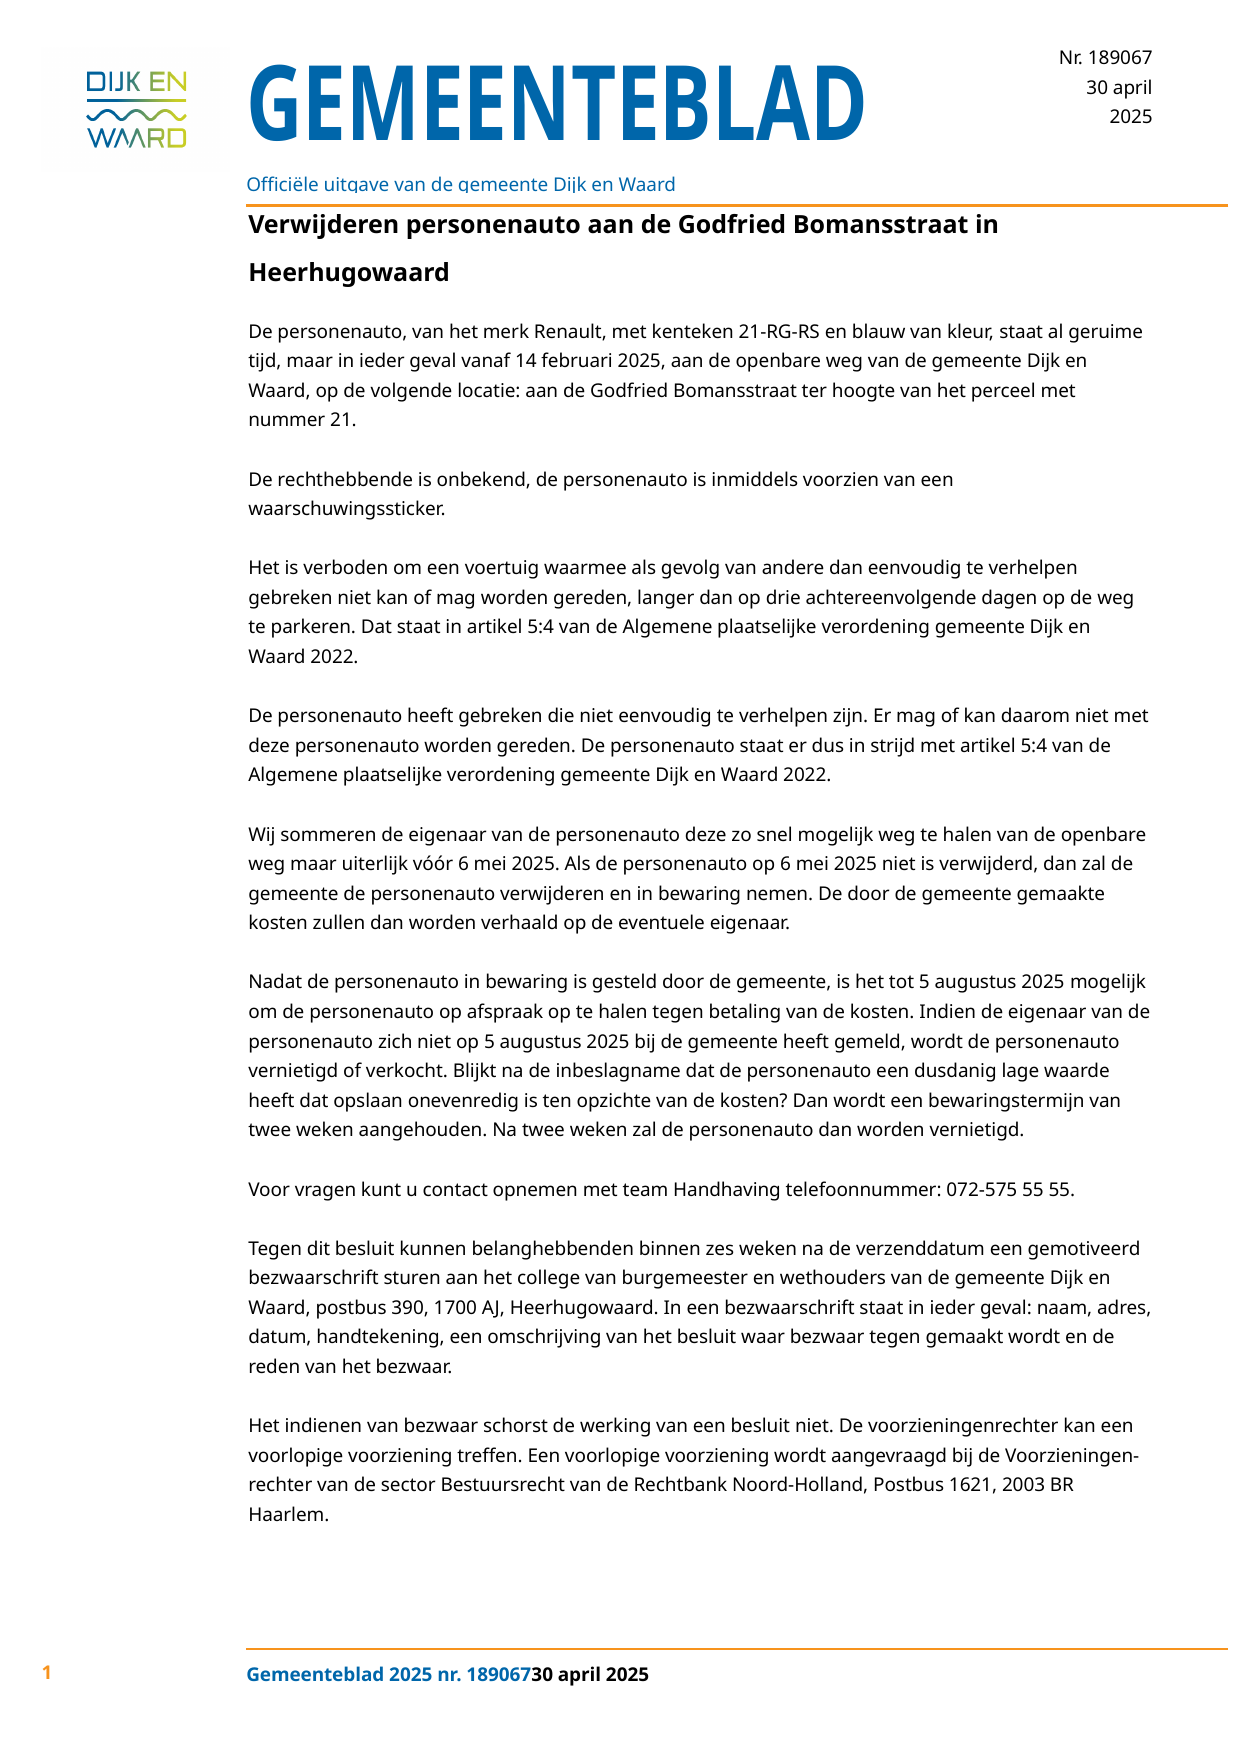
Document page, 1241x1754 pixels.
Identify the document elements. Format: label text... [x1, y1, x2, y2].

text Voor vragen kunt u contact opnemen met team Handhaving telefoonnummer: 072-575 55 55. [248, 1176, 1152, 1202]
text Wij sommeren de eigenaar van de personenauto deze zo snel mogelijk weg te halen van de openbare weg maar uiterlijk vóór 6 mei 2025. Als de personenauto op 6 mei 2025 niet is verwijderd, dan zal de gemeente de personenauto verwijderen en in bewaring nemen. De door de gemeente gemaakte kosten zullen dan worden verhaald op de eventuele eigenaar. [248, 821, 1152, 935]
text Het indienen van bezwaar schorst de werking van een besluit niet. De voorzieningenrechter kan een voorlopige voorziening treffen. Een voorlopige voorziening wordt aangevraagd bij de Voorzieningen-rechter van de sector Bestuursrecht van de Rechtbank Noord-Holland, Postbus 1621, 2003 BR Haarlem. [248, 1412, 1152, 1527]
text Het is verboden om een voertuig waarmee als gevolg van andere dan eenvoudig te verhelpen gebreken niet kan of mag worden gereden, langer dan op drie achtereenvolgende dagen op de weg te parkeren. Dat staat in artikel 5:4 van de Algemene plaatselijke verordening gemeente Dijk en Waard 2022. [248, 554, 1152, 669]
text De personenauto heeft gebreken die niet eenvoudig te verhelpen zijn. Er mag of kan daarom niet met deze personenauto worden gereden. De personenauto staat er dus in strijd met artikel 5:4 van de Algemene plaatselijke verordening gemeente Dijk en Waard 2022. [248, 702, 1152, 787]
text Nadat de personenauto in bewaring is gesteld door de gemeente, is het tot 5 augustus 2025 mogelijk om de personenauto op afspraak op te halen tegen betaling van de kosten. Indien de eigenaar van de personenauto zich niet op 5 augustus 2025 bij de gemeente heeft gemeld, wordt de personenauto vernietigd of verkocht. Blijkt na de inbeslagname dat de personenauto een dusdanig lage waarde heeft dat opslaan onevenredig is ten opzichte van de kosten? Dan wordt een bewaringstermijn van twee weken aangehouden. Na twee weken zal de personenauto dan worden vernietigd. [248, 969, 1152, 1142]
text Tegen dit besluit kunnen belanghebbenden binnen zes weken na de verzenddatum een gemotiveerd bezwaarschrift sturen aan het college van burgemeester en wethouders van de gemeente Dijk en Waard, postbus 390, 1700 AJ, Heerhugowaard. In een bezwaarschrift staat in ieder geval: naam, adres, datum, handtekening, een omschrijving van het besluit waar bezwaar tegen gemaakt wordt en de reden van het bezwaar. [248, 1235, 1152, 1379]
text De personenauto, van het merk Renault, met kenteken 21-RG-RS en blauw van kleur, staat al geruime tijd, maar in ieder geval vanaf 14 februari 2025, aan de openbare weg van de gemeente Dijk en Waard, op de volgende locatie: aan de Godfried Bomansstraat ter hoogte van het perceel met nummer 21. [248, 318, 1152, 432]
text Verwijderen personenauto aan de Godfried Bomansstraat in Heerhugowaard [248, 207, 1152, 288]
text De rechthebbende is onbekend, de personenauto is inmiddels voorzien van een waarschuwingssticker. [248, 466, 1152, 521]
picture [41, 47, 231, 172]
